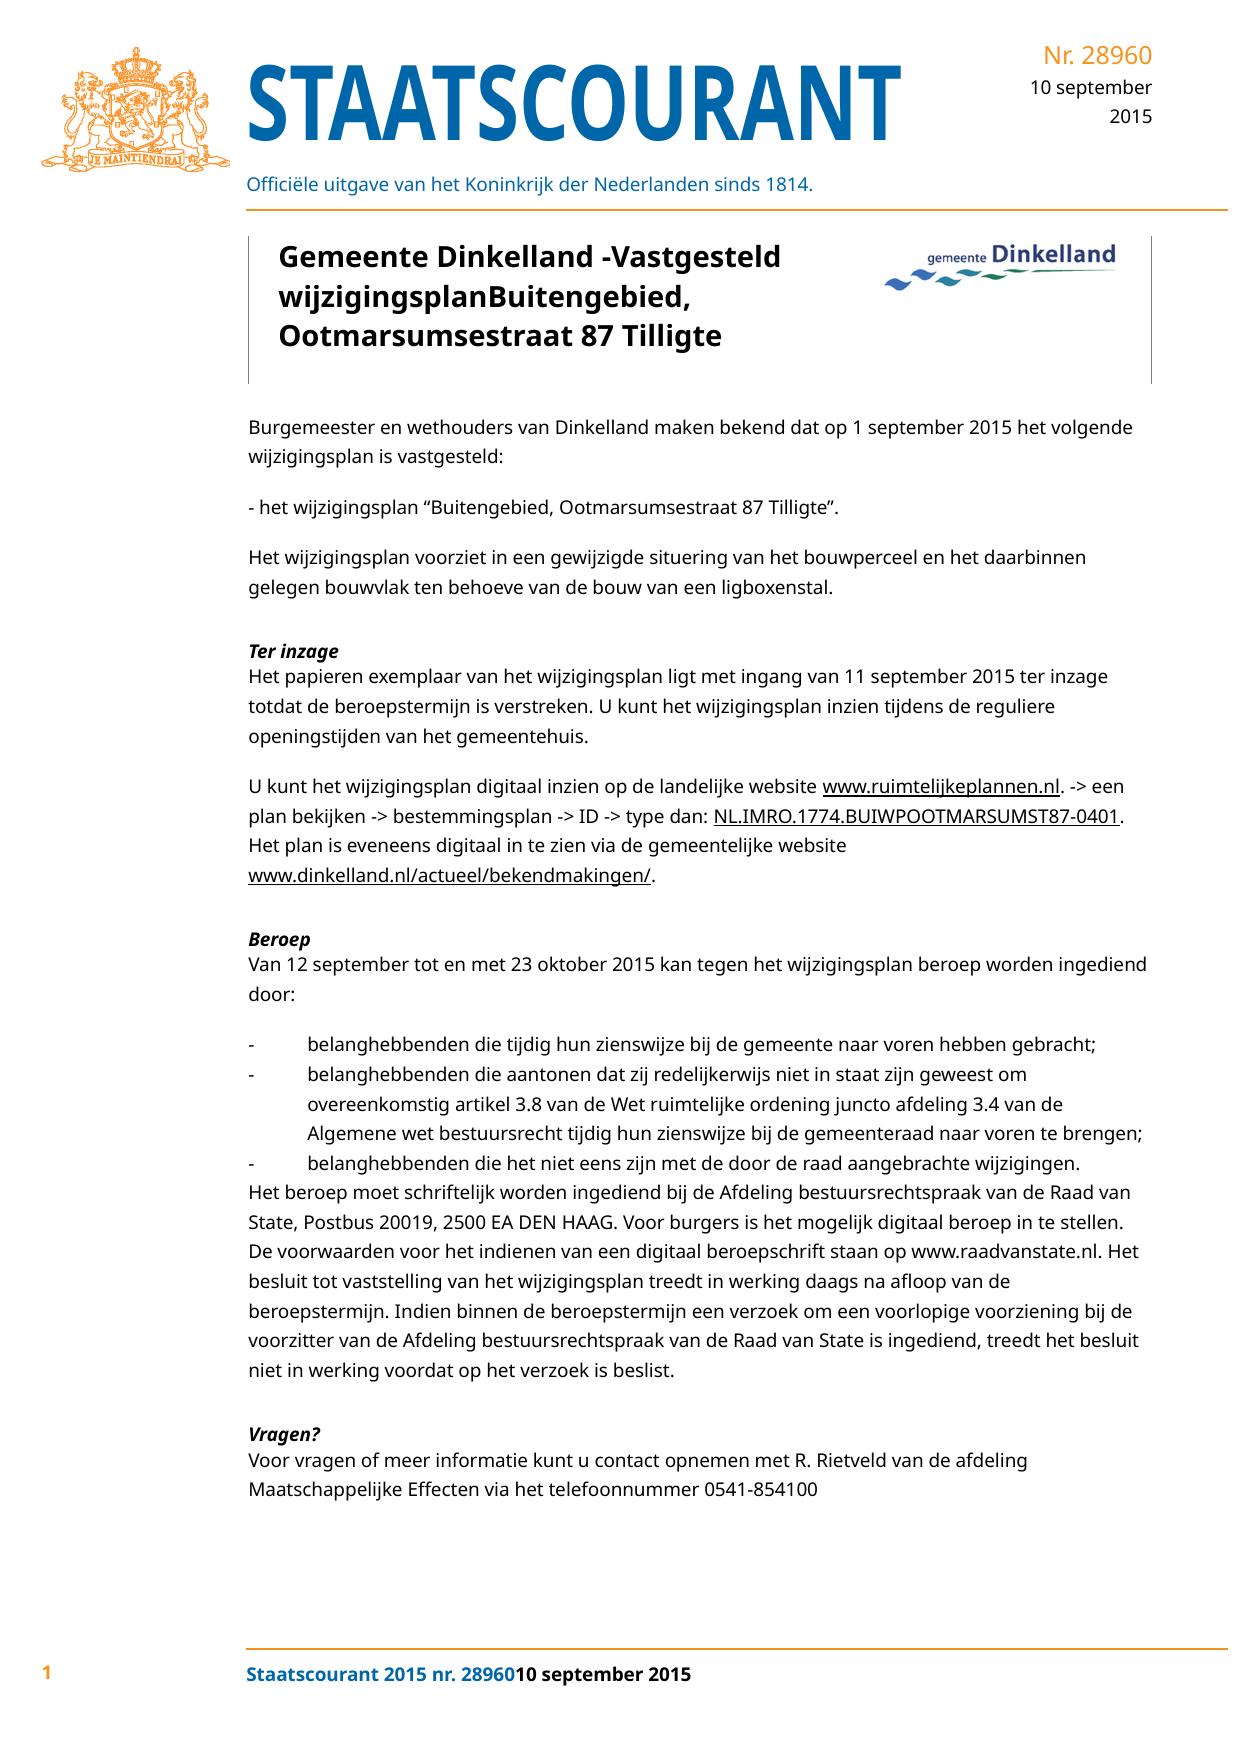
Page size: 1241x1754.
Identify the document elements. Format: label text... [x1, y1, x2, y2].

list belanghebbenden die het niet eens zijn met de door de raad aangebrachte wijzigingen. [248, 1150, 1152, 1176]
text Het papieren exemplaar van het wijzigingsplan ligt met ingang van 11 september 2015 ter inzage totdat de beroepstermijn is verstreken. U kunt het wijzigingsplan inzien tijdens de reguliere openingstijden van het gemeentehuis. [248, 664, 1152, 748]
picture [882, 236, 1119, 296]
list belanghebbenden die tijdig hun zienswijze bij de gemeente naar voren hebben gebracht; [248, 1032, 1152, 1057]
text Beroep [248, 926, 1152, 952]
text Ter inzage [248, 638, 1152, 664]
text U kunt het wijzigingsplan digitaal inzien op de landelijke website www.ruimtelijkeplannen.nl. -> een plan bekijken -> bestemmingsplan -> ID -> type dan: NL.IMRO.1774.BUIWPOOTMARSUMST87-0401. Het plan is eveneens digitaal in te zien via de gemeentelijke website www.dinkelland.nl/actueel/bekendmakingen/. [248, 773, 1152, 888]
text - het wijzigingsplan “Buitengebied, Ootmarsumsestraat 87 Tilligte”. [248, 494, 1152, 520]
text Het beroep moet schriftelijk worden ingediend bij de Afdeling bestuursrechtspraak van de Raad van State, Postbus 20019, 2500 EA DEN HAAG. Voor burgers is het mogelijk digitaal beroep in te stellen. De voorwaarden voor het indienen van een digitaal beroepschrift staan op www.raadvanstate.nl. Het besluit tot vaststelling van het wijzigingsplan treedt in werking daags na afloop van de beroepstermijn. Indien binnen de beroepstermijn een verzoek om een voorlopige voorziening bij de voorzitter van de Afdeling bestuursrechtspraak van de Raad van State is ingediend, treedt het besluit niet in werking voordat op het verzoek is beslist. [248, 1179, 1152, 1383]
text Vragen? [248, 1421, 1152, 1447]
text Van 12 september tot en met 23 oktober 2015 kan tegen het wijzigingsplan beroep worden ingediend door: [248, 952, 1152, 1007]
text Voor vragen of meer informatie kunt u contact opnemen met R. Rietveld van de afdeling Maatschappelijke Effecten via het telefoonnummer 0541-854100 [248, 1447, 1152, 1502]
table_header Gemeente Dinkelland -Vastgesteld wijzigingsplanBuitengebied, Ootmarsumsestraat 87 Tilligte [249, 236, 850, 384]
list belanghebbenden die aantonen dat zij redelijkerwijs niet in staat zijn geweest om overeenkomstig artikel 3.8 van de Wet ruimtelijke ordening juncto afdeling 3.4 van de Algemene wet bestuursrecht tijdig hun zienswijze bij de gemeenteraad naar voren te brengen; [248, 1061, 1152, 1146]
text Het wijzigingsplan voorziet in een gewijzigde situering van het bouwperceel en het daarbinnen gelegen bouwvlak ten behoeve van de bouw van een ligboxenstal. [248, 544, 1152, 600]
table_header [850, 236, 1151, 384]
text Burgemeester en wethouders van Dinkelland maken bekend dat op 1 september 2015 het volgende wijzigingsplan is vastgesteld: [248, 414, 1152, 469]
picture [41, 47, 231, 172]
